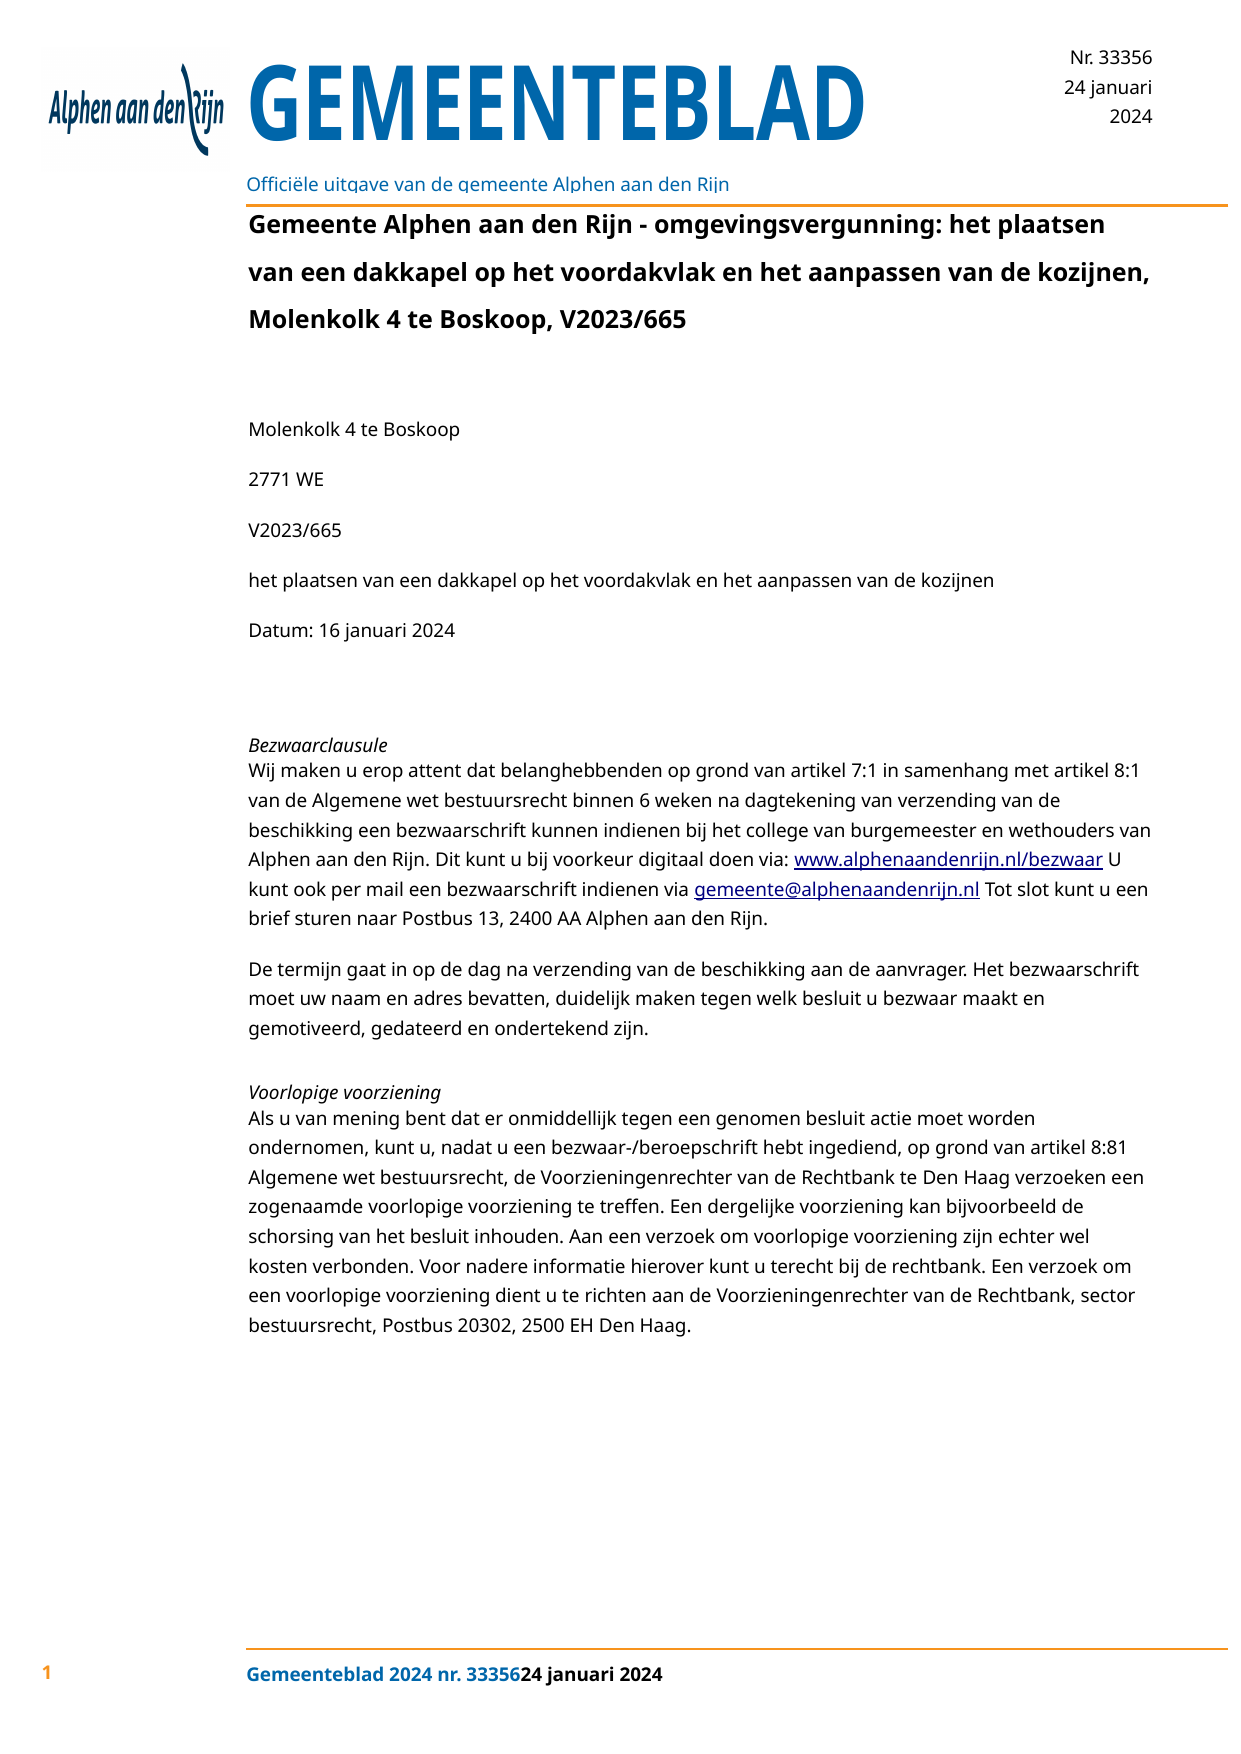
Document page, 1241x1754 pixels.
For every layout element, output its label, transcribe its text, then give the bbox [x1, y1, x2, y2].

text Gemeente Alphen aan den Rijn - omgevingsvergunning: het plaatsen van een dakkapel op het voordakvlak en het aanpassen van de kozijnen, Molenkolk 4 te Boskoop, V2023/665 [248, 207, 1152, 336]
text V2023/665 [248, 517, 1152, 542]
text Molenkolk 4 te Boskoop [248, 416, 1152, 442]
text 2771 WE [248, 466, 1152, 492]
text Wij maken u erop attent dat belanghebbenden op grond van artikel 7:1 in samenhang met artikel 8:1 van de Algemene wet bestuursrecht binnen 6 weken na dagtekening van verzending van de beschikking een bezwaarschrift kunnen indienen bij het college van burgemeester en wethouders van Alphen aan den Rijn. Dit kunt u bij voorkeur digitaal doen via: www.alphenaandenrijn.nl/bezwaar U kunt ook per mail een bezwaarschrift indienen via gemeente@alphenaandenrijn.nl Tot slot kunt u een brief sturen naar Postbus 13, 2400 AA Alphen aan den Rijn. [248, 758, 1152, 931]
picture [41, 47, 231, 172]
text Datum: 16 januari 2024 [248, 618, 1152, 643]
text De termijn gaat in op de dag na verzending van de beschikking aan de aanvrager. Het bezwaarschrift moet uw naam en adres bevatten, duidelijk maken tegen welk besluit u bezwaar maakt en gemotiveerd, gedateerd en ondertekend zijn. [248, 956, 1152, 1041]
text Bezwaarclausule [248, 732, 1152, 758]
text Voorlopige voorziening [248, 1079, 1152, 1105]
text het plaatsen van een dakkapel op het voordakvlak en het aanpassen van de kozijnen [248, 567, 1152, 593]
text Als u van mening bent dat er onmiddellijk tegen een genomen besluit actie moet worden ondernomen, kunt u, nadat u een bezwaar-/beroepschrift hebt ingediend, op grond van artikel 8:81 Algemene wet bestuursrecht, de Voorzieningenrechter van de Rechtbank te Den Haag verzoeken een zogenaamde voorlopige voorziening te treffen. Een dergelijke voorziening kan bijvoorbeeld de schorsing van het besluit inhouden. Aan een verzoek om voorlopige voorziening zijn echter wel kosten verbonden. Voor nadere informatie hierover kunt u terecht bij de rechtbank. Een verzoek om een voorlopige voorziening dient u te richten aan de Voorzieningenrechter van de Rechtbank, sector bestuursrecht, Postbus 20302, 2500 EH Den Haag. [248, 1105, 1152, 1338]
